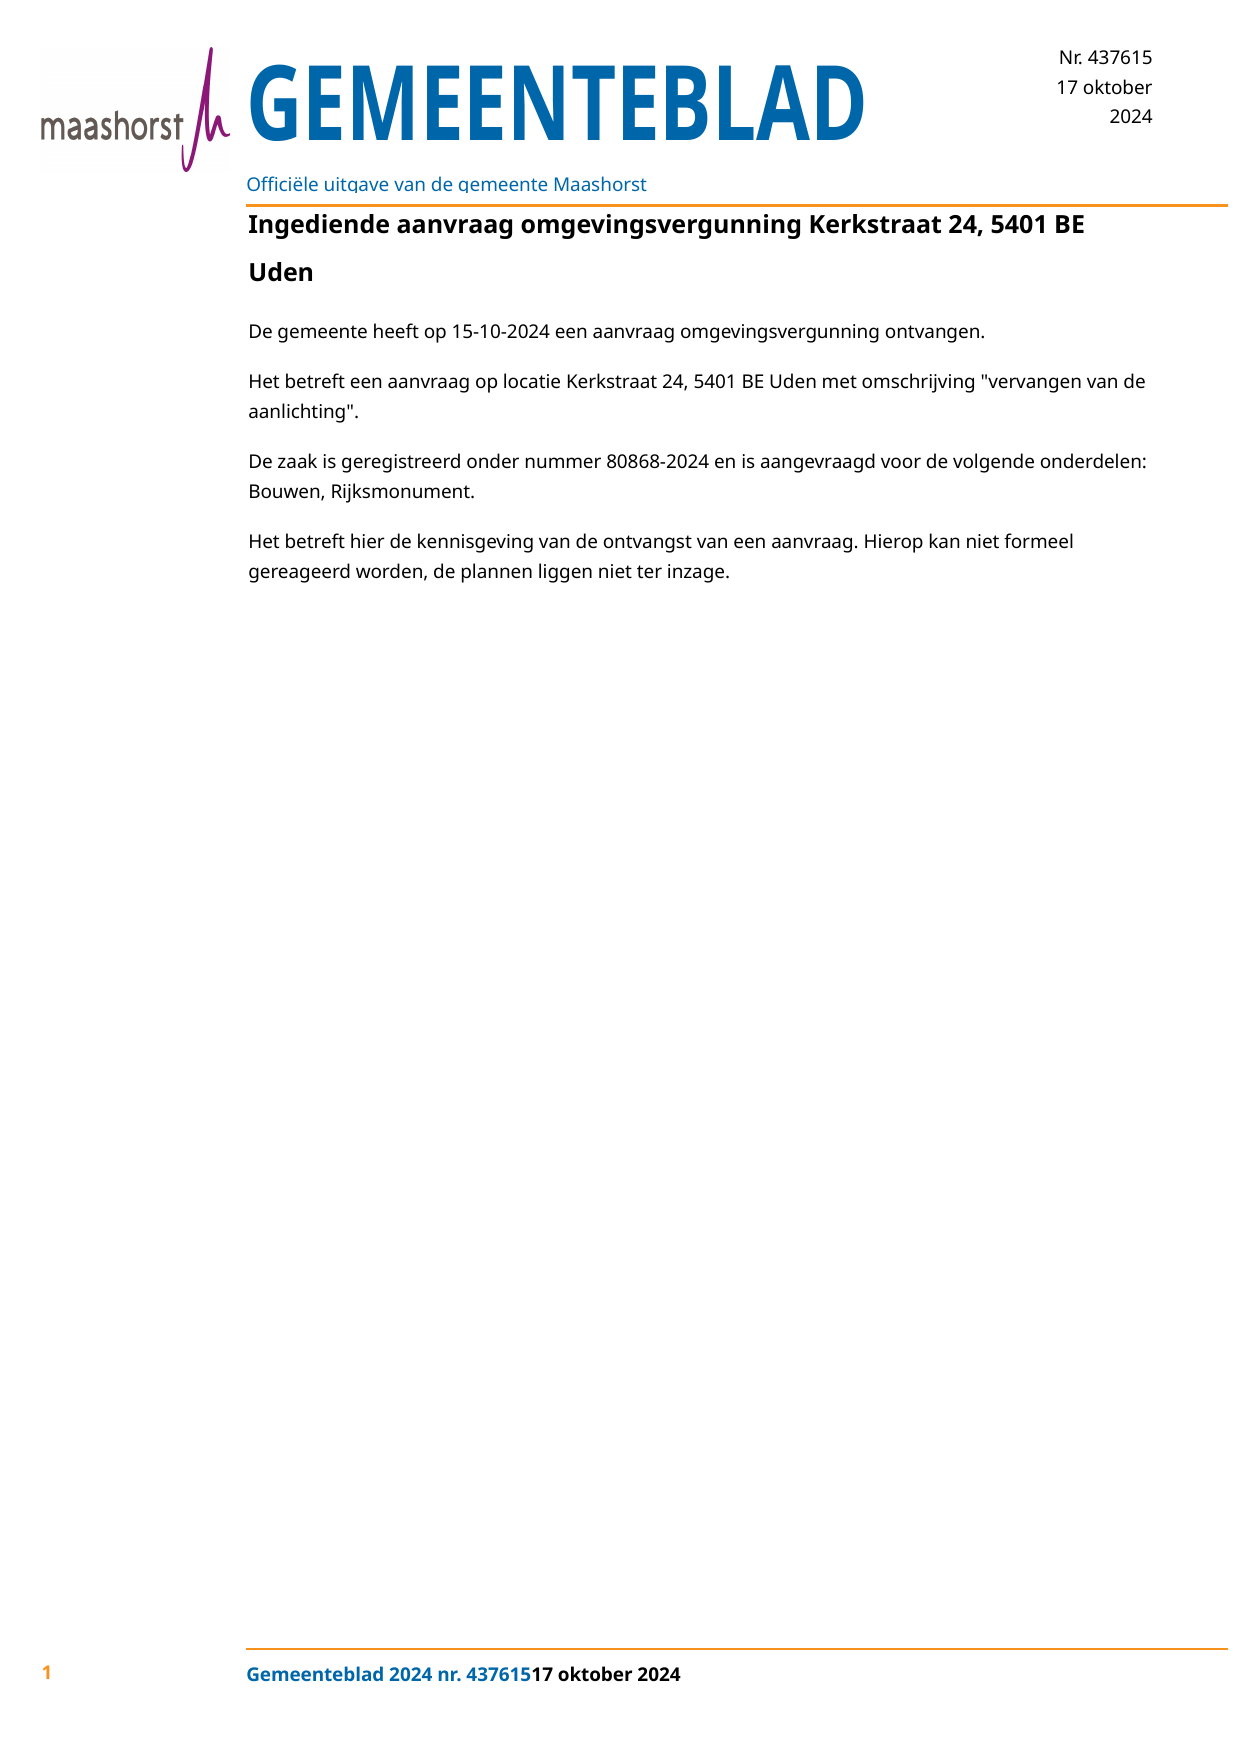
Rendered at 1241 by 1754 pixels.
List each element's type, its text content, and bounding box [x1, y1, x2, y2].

text De gemeente heeft op 15-10-2024 een aanvraag omgevingsvergunning ontvangen. [248, 318, 1152, 344]
text Het betreft een aanvraag op locatie Kerkstraat 24, 5401 BE Uden met omschrijving "vervangen van de aanlichting". [248, 368, 1152, 424]
picture [41, 47, 231, 172]
text Het betreft hier de kennisgeving van de ontvangst van een aanvraag. Hierop kan niet formeel gereageerd worden, de plannen liggen niet ter inzage. [248, 528, 1152, 584]
text De zaak is geregistreerd onder nummer 80868-2024 en is aangevraagd voor de volgende onderdelen: Bouwen, Rijksmonument. [248, 448, 1152, 504]
text Ingediende aanvraag omgevingsvergunning Kerkstraat 24, 5401 BE Uden [248, 207, 1152, 288]
